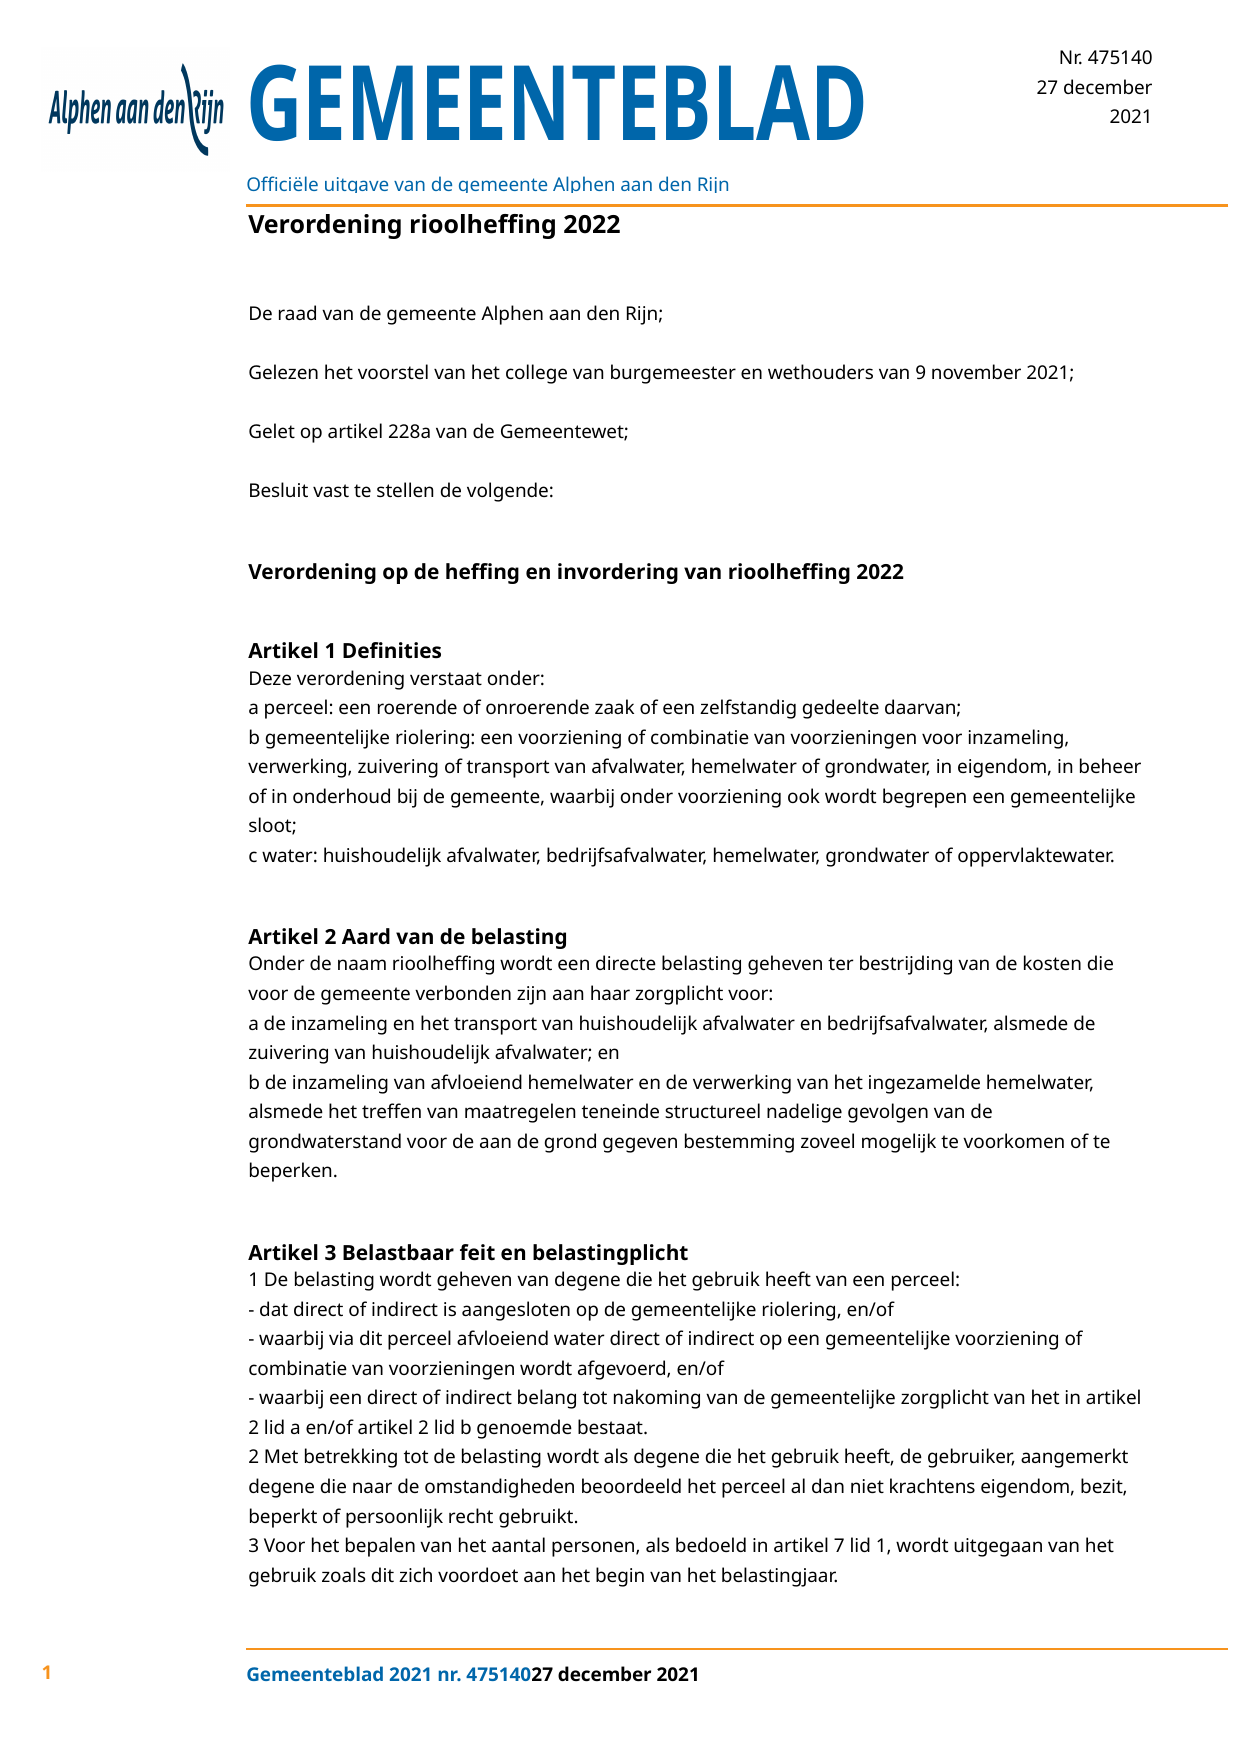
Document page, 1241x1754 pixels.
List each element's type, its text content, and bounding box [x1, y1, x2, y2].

text - dat direct of indirect is aangesloten op de gemeentelijke riolering, en/of [248, 1296, 1152, 1321]
text Gelezen het voorstel van het college van burgemeester en wethouders van 9 november 2021; [248, 359, 1152, 385]
text Besluit vast te stellen de volgende: [248, 477, 1152, 503]
text 1 De belasting wordt geheven van degene die het gebruik heeft van een perceel: [248, 1266, 1152, 1292]
text Verordening rioolheffing 2022 [248, 207, 1152, 241]
text Gelet op artikel 228a van de Gemeentewet; [248, 418, 1152, 444]
text a perceel: een roerende of onroerende zaak of een zelfstandig gedeelte daarvan; [248, 694, 1152, 720]
text Onder de naam rioolheffing wordt een directe belasting geheven ter bestrijding van de kosten die voor de gemeente verbonden zijn aan haar zorgplicht voor: [248, 951, 1152, 1006]
text Artikel 2 Aard van de belasting [248, 922, 1152, 951]
text Artikel 1 Definities [248, 636, 1152, 665]
text - waarbij een direct of indirect belang tot nakoming van de gemeentelijke zorgplicht van het in artikel 2 lid a en/of artikel 2 lid b genoemde bestaat. [248, 1384, 1152, 1440]
text De raad van de gemeente Alphen aan den Rijn; [248, 300, 1152, 326]
text Deze verordening verstaat onder: [248, 665, 1152, 690]
text a de inzameling en het transport van huishoudelijk afvalwater en bedrijfsafvalwater, alsmede de zuivering van huishoudelijk afvalwater; en [248, 1010, 1152, 1065]
text 2 Met betrekking tot de belasting wordt als degene die het gebruik heeft, de gebruiker, aangemerkt degene die naar de omstandigheden beoordeeld het perceel al dan niet krachtens eigendom, bezit, beperkt of persoonlijk recht gebruikt. [248, 1444, 1152, 1528]
text b gemeentelijke riolering: een voorziening of combinatie van voorzieningen voor inzameling, verwerking, zuivering of transport van afvalwater, hemelwater of grondwater, in eigendom, in beheer of in onderhoud bij de gemeente, waarbij onder voorziening ook wordt begrepen een gemeentelijke sloot; [248, 724, 1152, 838]
text - waarbij via dit perceel afvloeiend water direct of indirect op een gemeentelijke voorziening of combinatie van voorzieningen wordt afgevoerd, en/of [248, 1325, 1152, 1381]
text c water: huishoudelijk afvalwater, bedrijfsafvalwater, hemelwater, grondwater of oppervlaktewater. [248, 842, 1152, 868]
picture [41, 47, 231, 172]
text b de inzameling van afvloeiend hemelwater en de verwerking van het ingezamelde hemelwater, alsmede het treffen van maatregelen teneinde structureel nadelige gevolgen van de grondwaterstand voor de aan de grond gegeven bestemming zoveel mogelijk te voorkomen of te beperken. [248, 1069, 1152, 1183]
text 3 Voor het bepalen van het aantal personen, als bedoeld in artikel 7 lid 1, wordt uitgegaan van het gebruik zoals dit zich voordoet aan het begin van het belastingjaar. [248, 1532, 1152, 1588]
text Artikel 3 Belastbaar feit en belastingplicht [248, 1238, 1152, 1266]
text Verordening op de heffing en invordering van rioolheffing 2022 [248, 557, 1152, 586]
